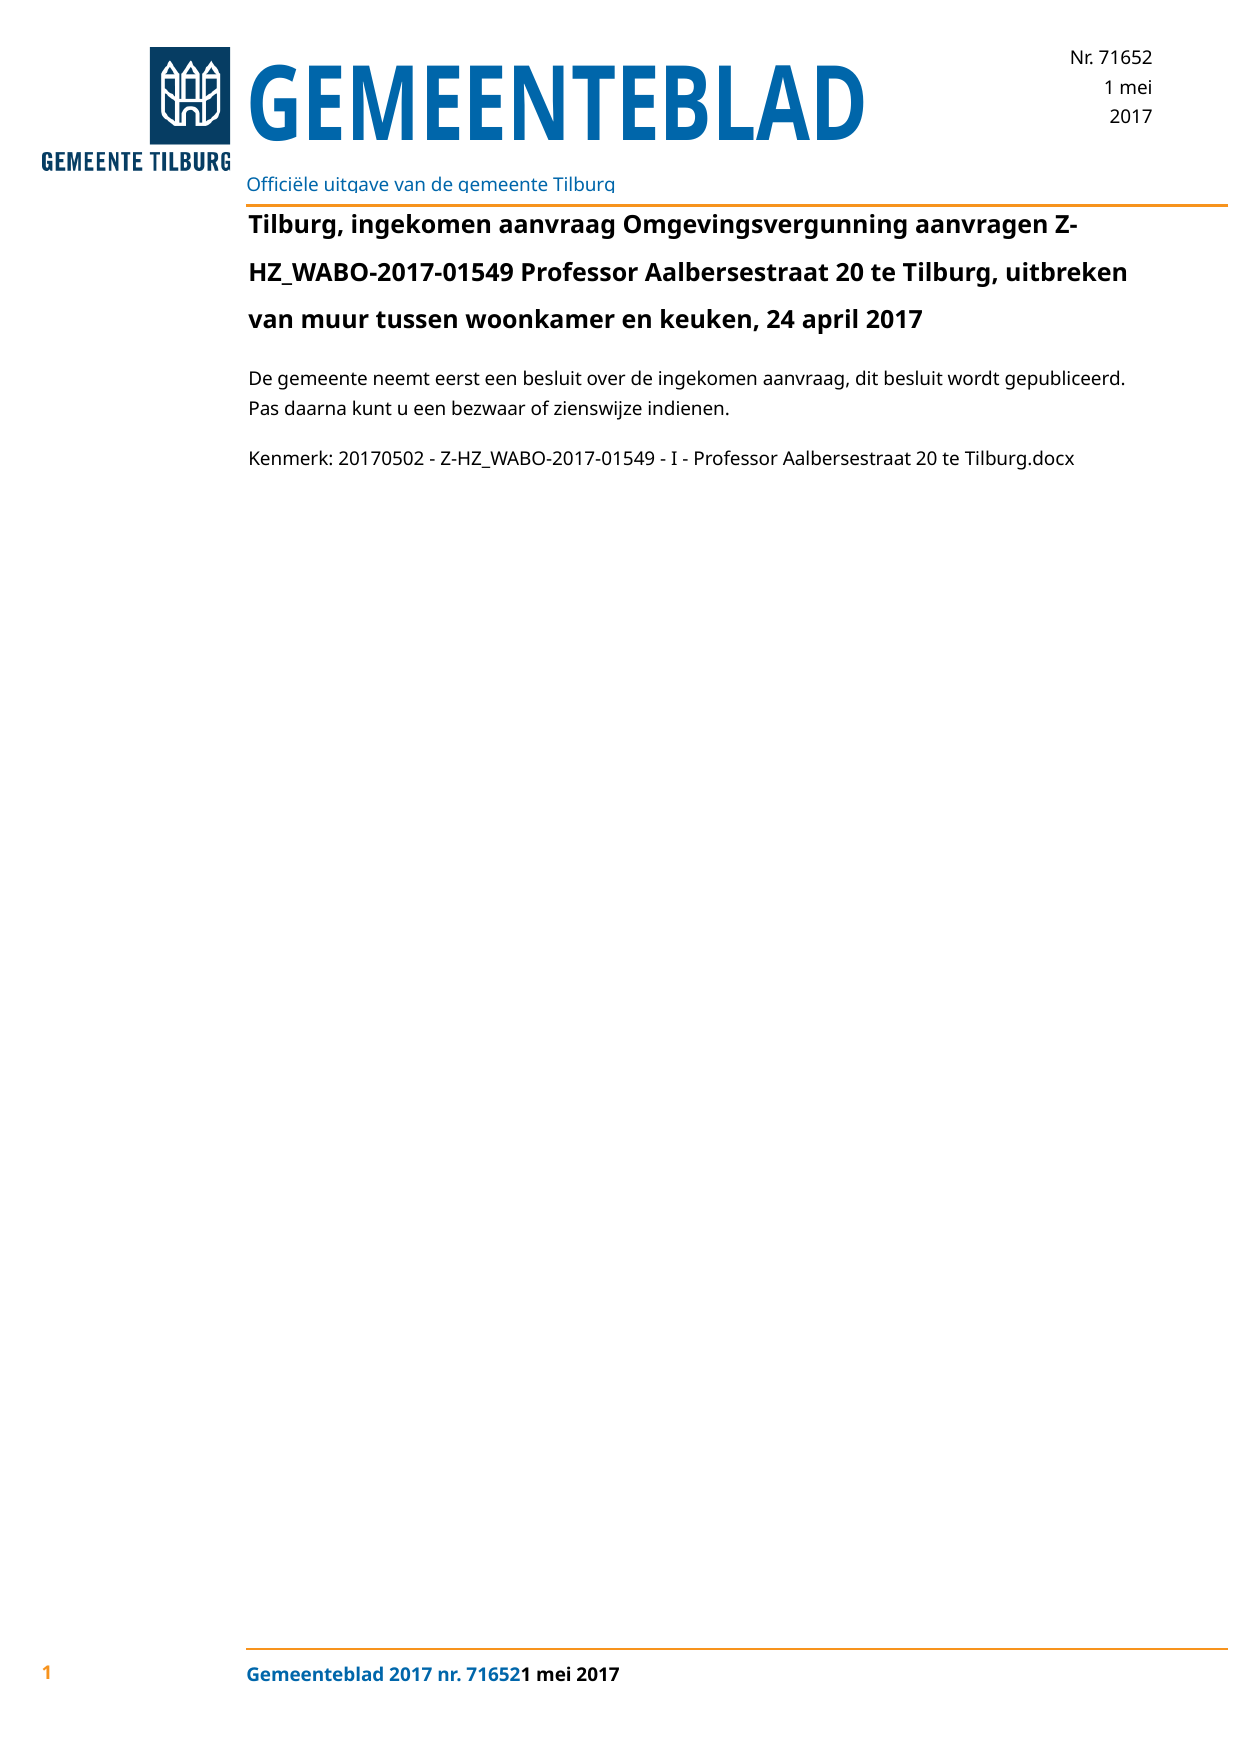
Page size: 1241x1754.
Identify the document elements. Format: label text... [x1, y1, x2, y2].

text Tilburg, ingekomen aanvraag Omgevingsvergunning aanvragen Z-HZ_WABO-2017-01549 Professor Aalbersestraat 20 te Tilburg, uitbreken van muur tussen woonkamer en keuken, 24 april 2017 [248, 207, 1152, 336]
text De gemeente neemt eerst een besluit over de ingekomen aanvraag, dit besluit wordt gepubliceerd. Pas daarna kunt u een bezwaar of zienswijze indienen. [248, 366, 1152, 421]
picture [41, 47, 231, 172]
text Kenmerk: 20170502 - Z-HZ_WABO-2017-01549 - I - Professor Aalbersestraat 20 te Tilburg.docx [248, 446, 1152, 471]
